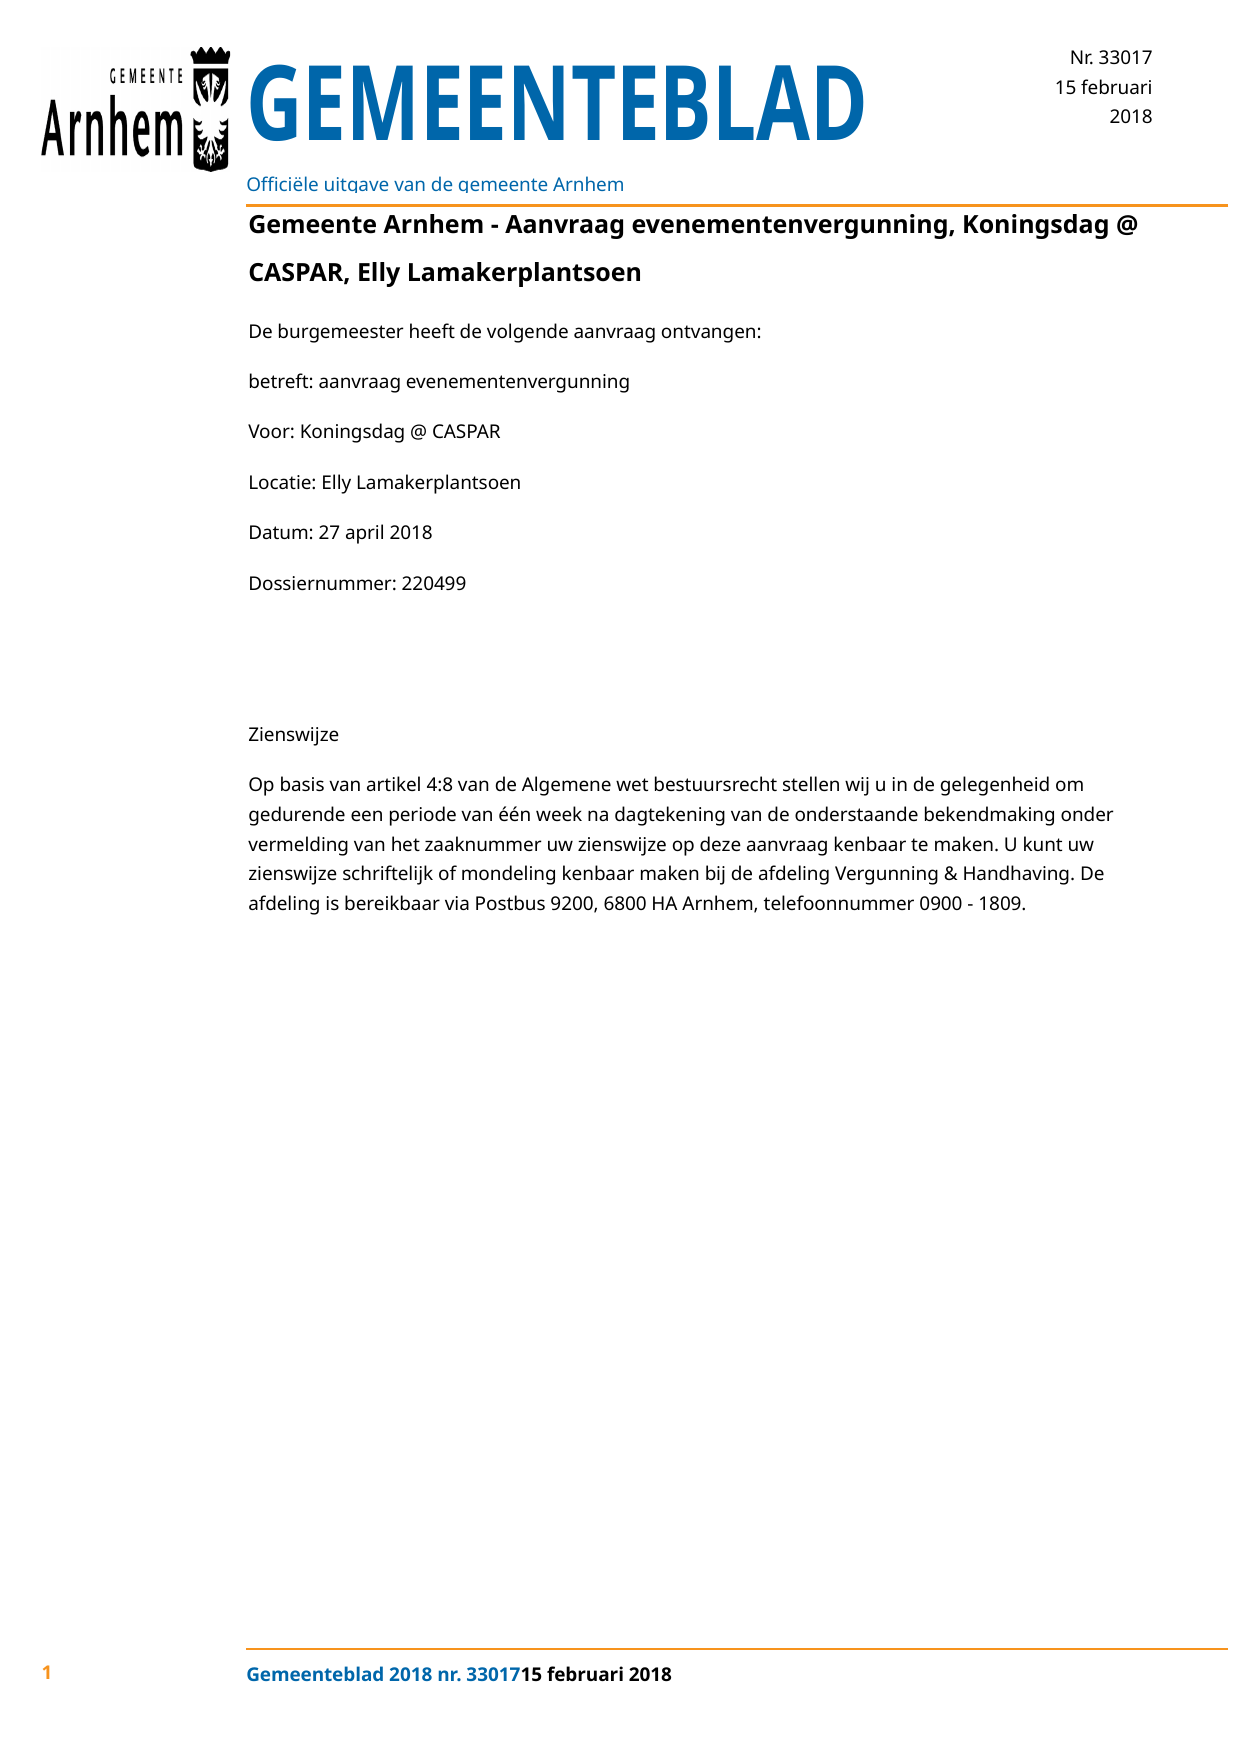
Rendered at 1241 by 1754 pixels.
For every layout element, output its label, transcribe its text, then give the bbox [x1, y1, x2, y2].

text Locatie: Elly Lamakerplantsoen [248, 469, 1152, 495]
text betreft: aanvraag evenementenvergunning [248, 368, 1152, 394]
text Op basis van artikel 4:8 van de Algemene wet bestuursrecht stellen wij u in de gelegenheid om gedurende een periode van één week na dagtekening van de onderstaande bekendmaking onder vermelding van het zaaknummer uw zienswijze op deze aanvraag kenbaar te maken. U kunt uw zienswijze schriftelijk of mondeling kenbaar maken bij de afdeling Vergunning & Handhaving. De afdeling is bereikbaar via Postbus 9200, 6800 HA Arnhem, telefoonnummer 0900 - 1809. [248, 772, 1152, 916]
text Gemeente Arnhem - Aanvraag evenementenvergunning, Koningsdag @ CASPAR, Elly Lamakerplantsoen [248, 207, 1152, 288]
text De burgemeester heeft de volgende aanvraag ontvangen: [248, 318, 1152, 344]
text Zienswijze [248, 721, 1152, 747]
text Datum: 27 april 2018 [248, 519, 1152, 545]
text Dossiernummer: 220499 [248, 570, 1152, 596]
picture [41, 47, 231, 172]
text Voor: Koningsdag @ CASPAR [248, 419, 1152, 444]
